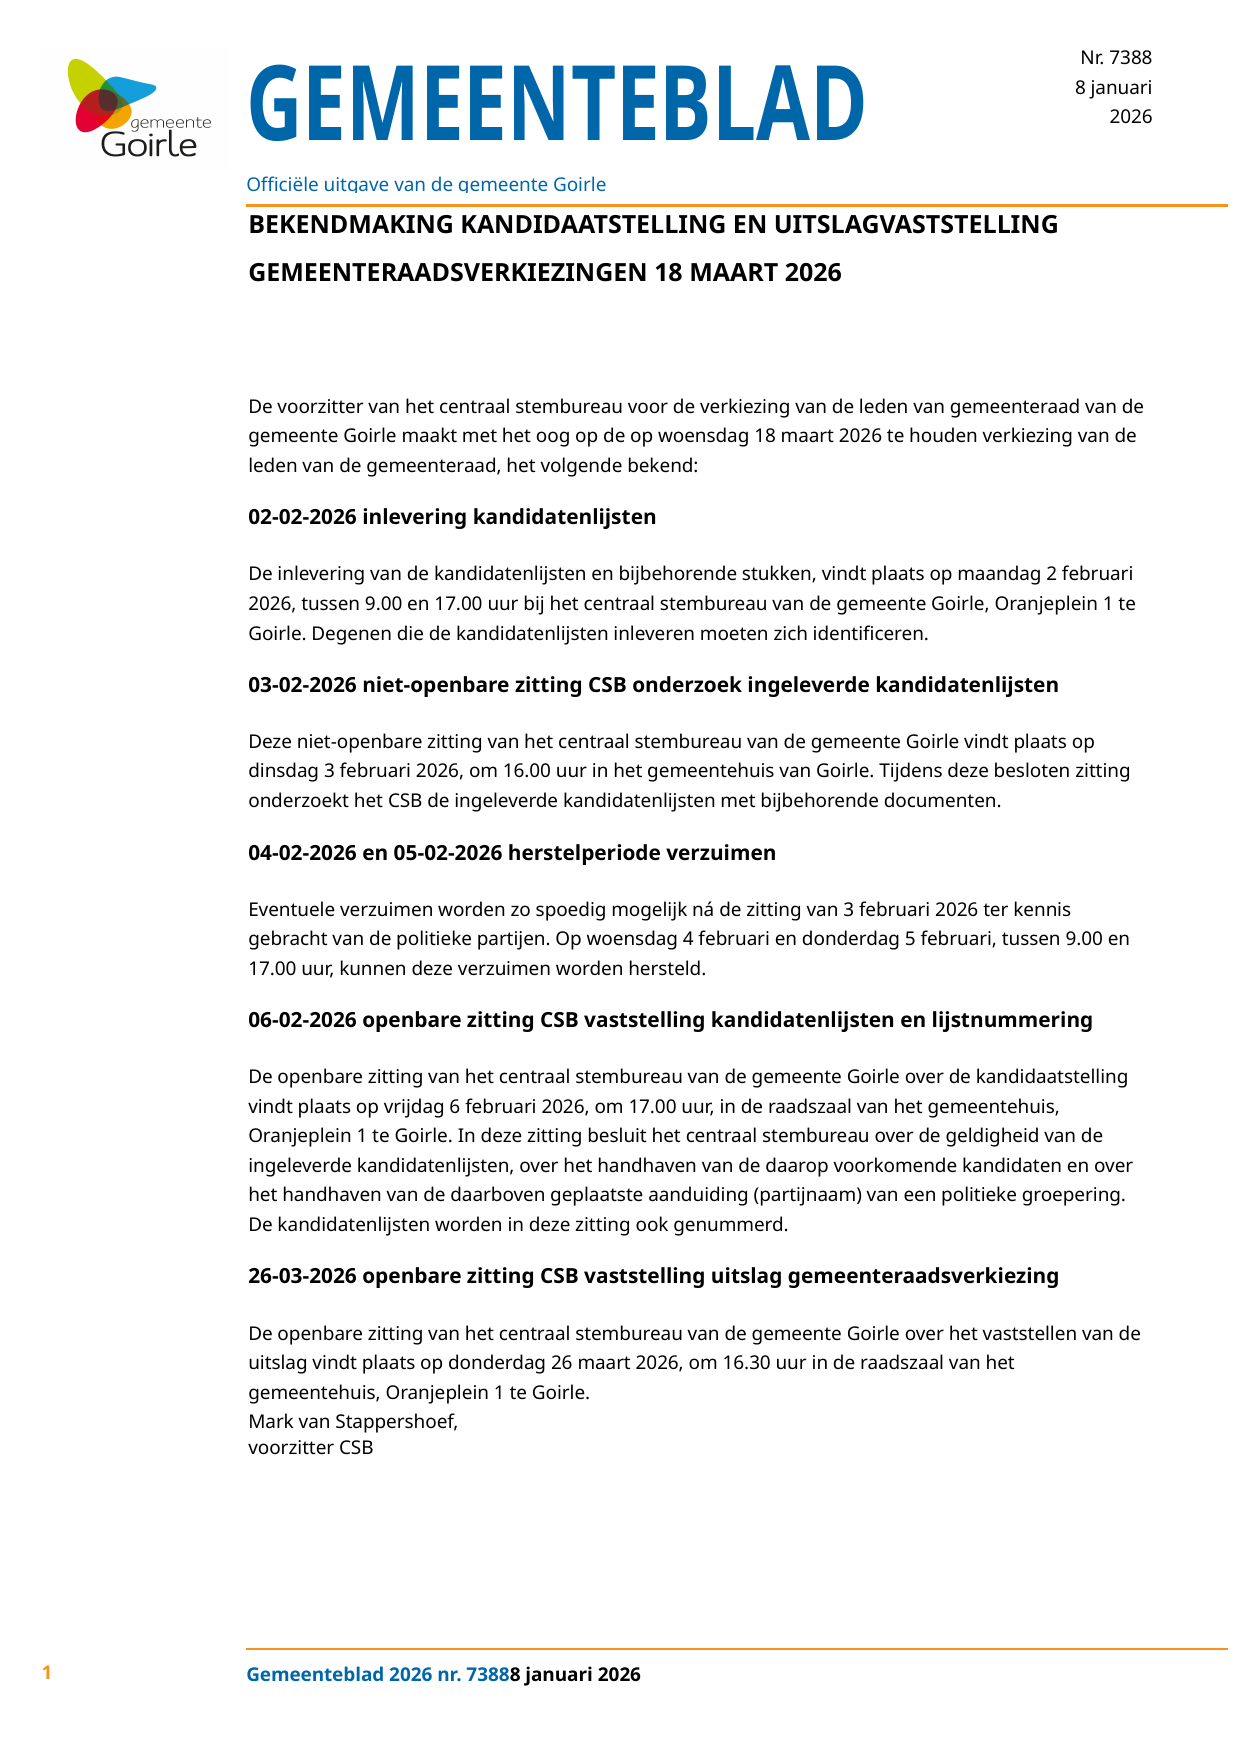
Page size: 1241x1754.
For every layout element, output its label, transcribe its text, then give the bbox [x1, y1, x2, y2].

text De openbare zitting van het centraal stembureau van de gemeente Goirle over de kandidaatstelling vindt plaats op vrijdag 6 februari 2026, om 17.00 uur, in de raadszaal van het gemeentehuis, Oranjeplein 1 te Goirle. In deze zitting besluit het centraal stembureau over de geldigheid van de ingeleverde kandidatenlijsten, over het handhaven van de daarop voorkomende kandidaten en over het handhaven van de daarboven geplaatste aanduiding (partijnaam) van een politieke groepering. De kandidatenlijsten worden in deze zitting ook genummerd. [248, 1063, 1152, 1237]
text De voorzitter van het centraal stembureau voor de verkiezing van de leden van gemeenteraad van de gemeente Goirle maakt met het oog op de op woensdag 18 maart 2026 te houden verkiezing van de leden van de gemeenteraad, het volgende bekend: [248, 393, 1152, 478]
text De openbare zitting van het centraal stembureau van de gemeente Goirle over het vaststellen van de uitslag vindt plaats op donderdag 26 maart 2026, om 16.30 uur in de raadszaal van het gemeentehuis, Oranjeplein 1 te Goirle. [248, 1320, 1152, 1404]
text 26-03-2026 openbare zitting CSB vaststelling uitslag gemeenteraadsverkiezing [248, 1262, 1152, 1290]
text 03-02-2026 niet-openbare zitting CSB onderzoek ingeleverde kandidatenlijsten [248, 670, 1152, 698]
text Eventuele verzuimen worden zo spoedig mogelijk ná de zitting van 3 februari 2026 ter kennis gebracht van de politieke partijen. Op woensdag 4 februari en donderdag 5 februari, tussen 9.00 en 17.00 uur, kunnen deze verzuimen worden hersteld. [248, 896, 1152, 981]
text 06-02-2026 openbare zitting CSB vaststelling kandidatenlijsten en lijstnummering [248, 1005, 1152, 1034]
text 02-02-2026 inlevering kandidatenlijsten [248, 502, 1152, 531]
text BEKENDMAKING KANDIDAATSTELLING EN UITSLAGVASTSTELLING GEMEENTERAADSVERKIEZINGEN 18 MAART 2026 [248, 207, 1152, 288]
text 04-02-2026 en 05-02-2026 herstelperiode verzuimen [248, 838, 1152, 866]
picture [41, 47, 231, 172]
text voorzitter CSB [248, 1434, 1152, 1460]
text Mark van Stappershoef, [248, 1408, 1152, 1434]
text Deze niet-openbare zitting van het centraal stembureau van de gemeente Goirle vindt plaats op dinsdag 3 februari 2026, om 16.00 uur in het gemeentehuis van Goirle. Tijdens deze besloten zitting onderzoekt het CSB de ingeleverde kandidatenlijsten met bijbehorende documenten. [248, 728, 1152, 813]
text De inlevering van de kandidatenlijsten en bijbehorende stukken, vindt plaats op maandag 2 februari 2026, tussen 9.00 en 17.00 uur bij het centraal stembureau van de gemeente Goirle, Oranjeplein 1 te Goirle. Degenen die de kandidatenlijsten inleveren moeten zich identificeren. [248, 561, 1152, 645]
